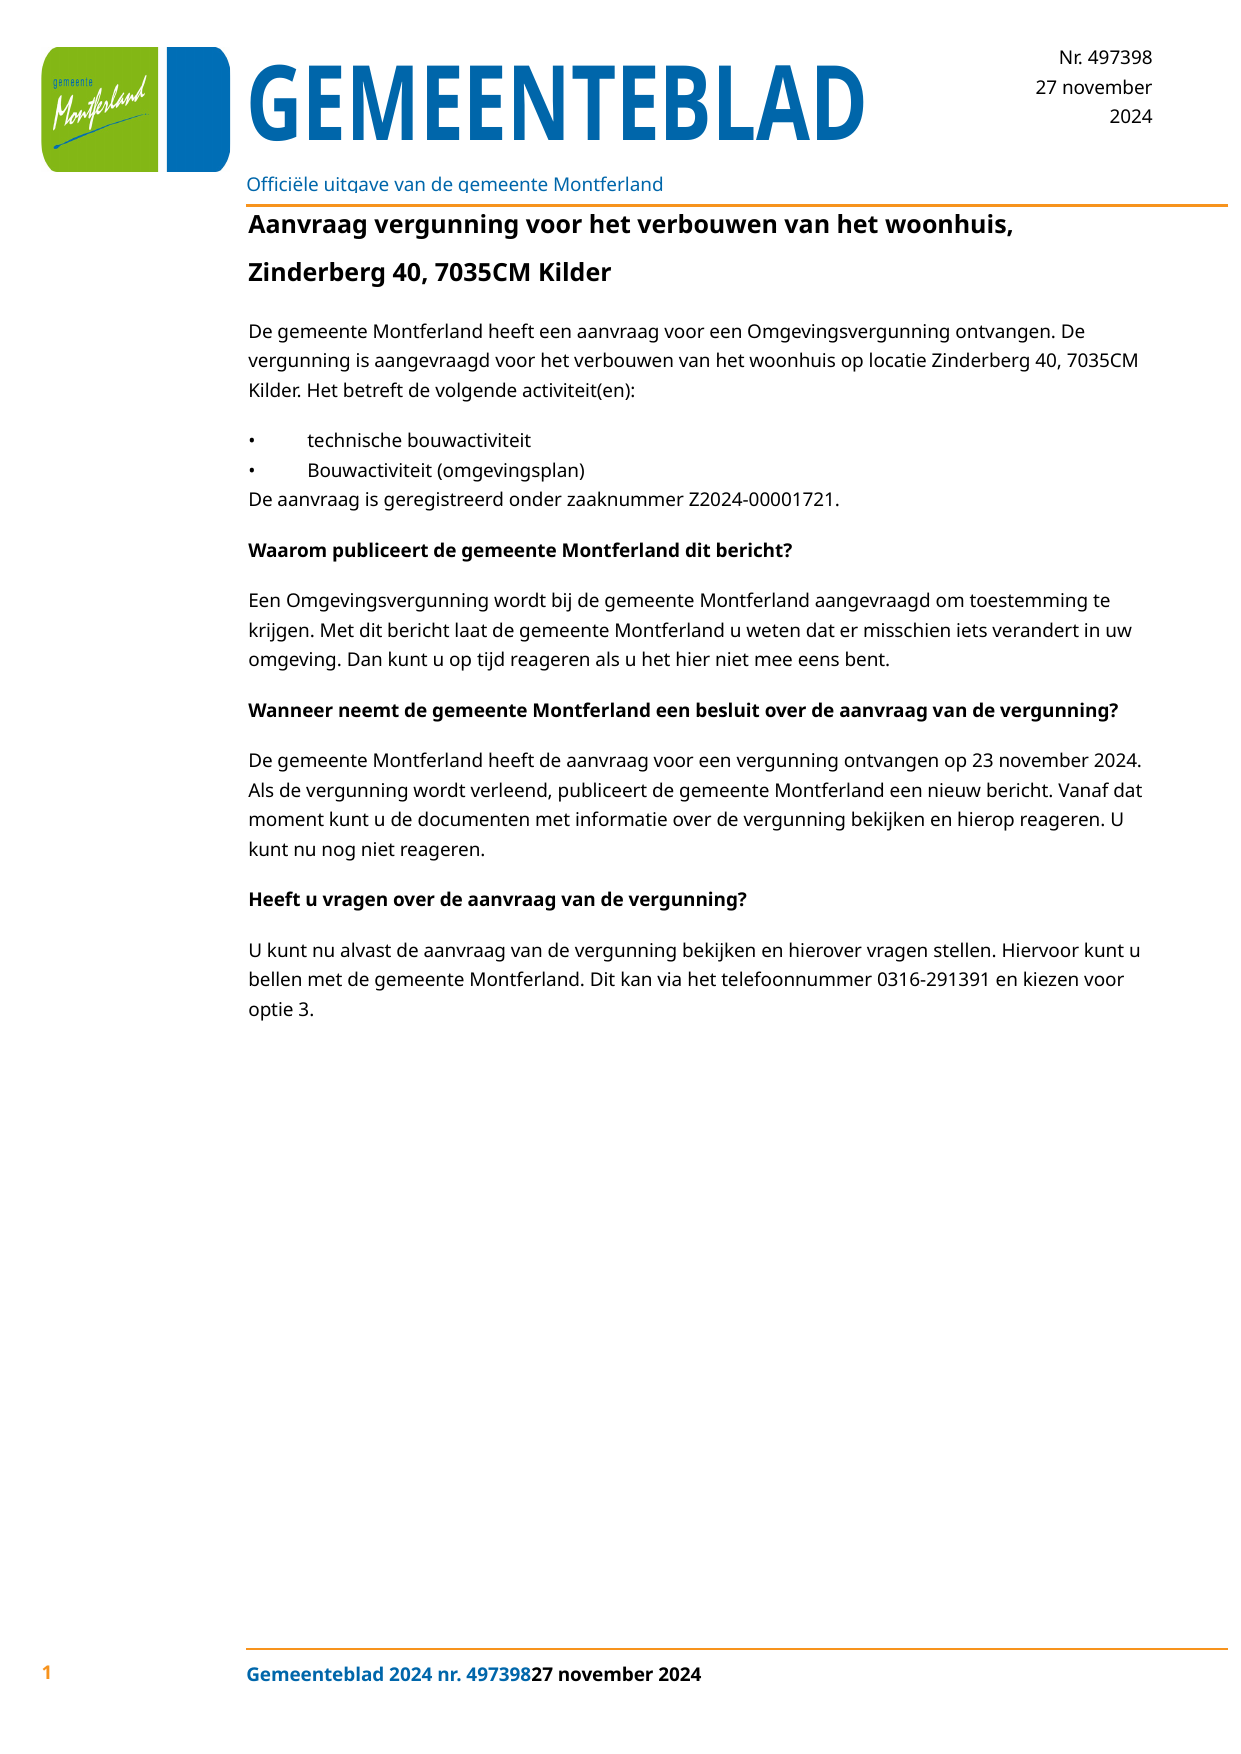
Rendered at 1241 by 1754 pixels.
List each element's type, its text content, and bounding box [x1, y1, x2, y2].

list technische bouwactiviteit [248, 427, 1152, 453]
list Bouwactiviteit (omgevingsplan) [248, 457, 1152, 483]
text De gemeente Montferland heeft een aanvraag voor een Omgevingsvergunning ontvangen. De vergunning is aangevraagd voor het verbouwen van het woonhuis op locatie Zinderberg 40, 7035CM Kilder. Het betreft de volgende activiteit(en): [248, 318, 1152, 403]
text U kunt nu alvast de aanvraag van de vergunning bekijken en hierover vragen stellen. Hiervoor kunt u bellen met de gemeente Montferland. Dit kan via het telefoonnummer 0316-291391 en kiezen voor optie 3. [248, 937, 1152, 1022]
text De gemeente Montferland heeft de aanvraag voor een vergunning ontvangen op 23 november 2024. Als de vergunning wordt verleend, publiceert de gemeente Montferland een nieuw bericht. Vanaf dat moment kunt u de documenten met informatie over de vergunning bekijken en hierop reageren. U kunt nu nog niet reageren. [248, 747, 1152, 862]
text De aanvraag is geregistreerd onder zaaknummer Z2024-00001721. [248, 487, 1152, 512]
text Een Omgevingsvergunning wordt bij de gemeente Montferland aangevraagd om toestemming te krijgen. Met dit bericht laat de gemeente Montferland u weten dat er misschien iets verandert in uw omgeving. Dan kunt u op tijd reageren als u het hier niet mee eens bent. [248, 587, 1152, 672]
text Heeft u vragen over de aanvraag van de vergunning? [248, 887, 1152, 912]
text Waarom publiceert de gemeente Montferland dit bericht? [248, 537, 1152, 563]
picture [41, 47, 231, 172]
text Aanvraag vergunning voor het verbouwen van het woonhuis, Zinderberg 40, 7035CM Kilder [248, 207, 1152, 288]
text Wanneer neemt de gemeente Montferland een besluit over de aanvraag van de vergunning? [248, 697, 1152, 723]
